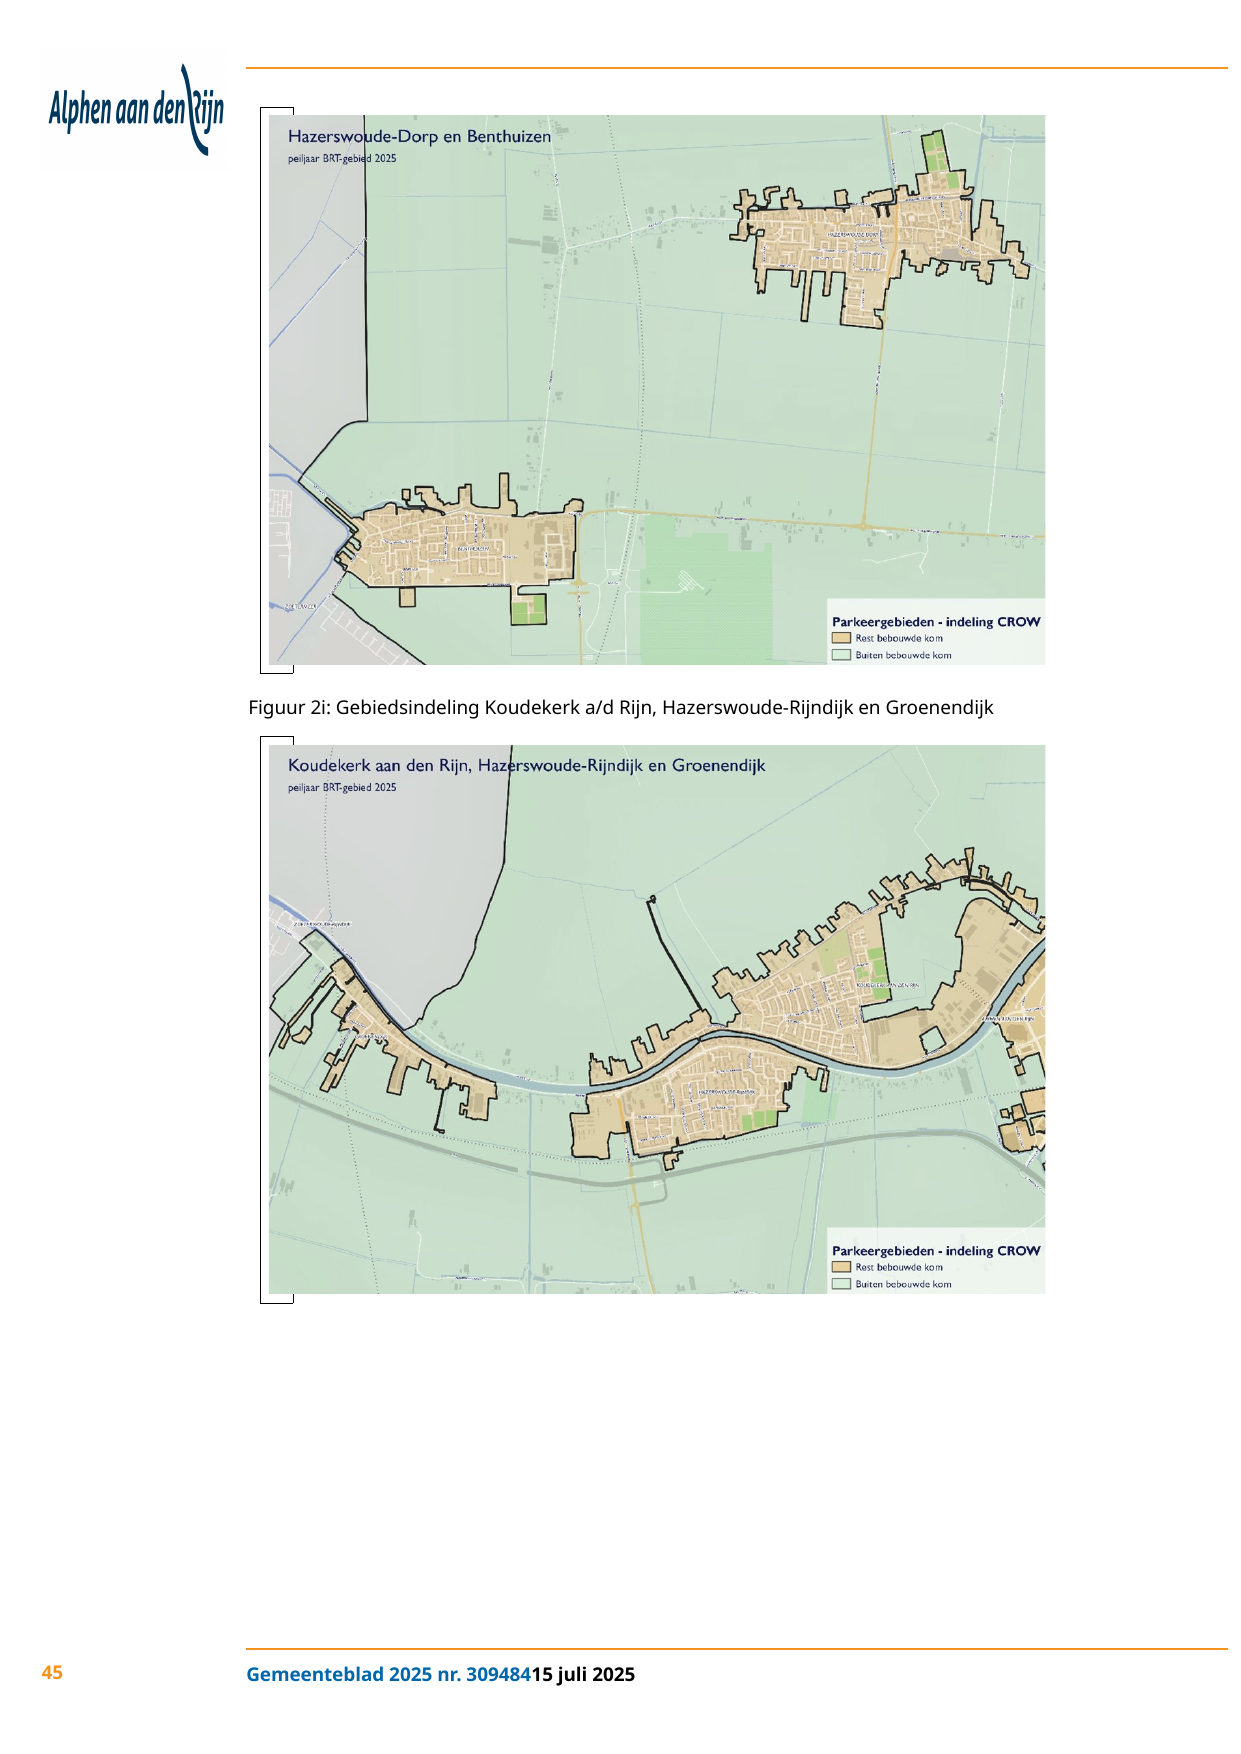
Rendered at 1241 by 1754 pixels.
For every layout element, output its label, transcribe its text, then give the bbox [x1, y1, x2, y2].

text Figuur 2i: Gebiedsindeling Koudekerk a/d Rijn, Hazerswoude-Rijndijk en Groenendijk [248, 694, 1152, 720]
picture [41, 47, 231, 172]
picture [268, 115, 1046, 665]
picture [268, 745, 1046, 1294]
